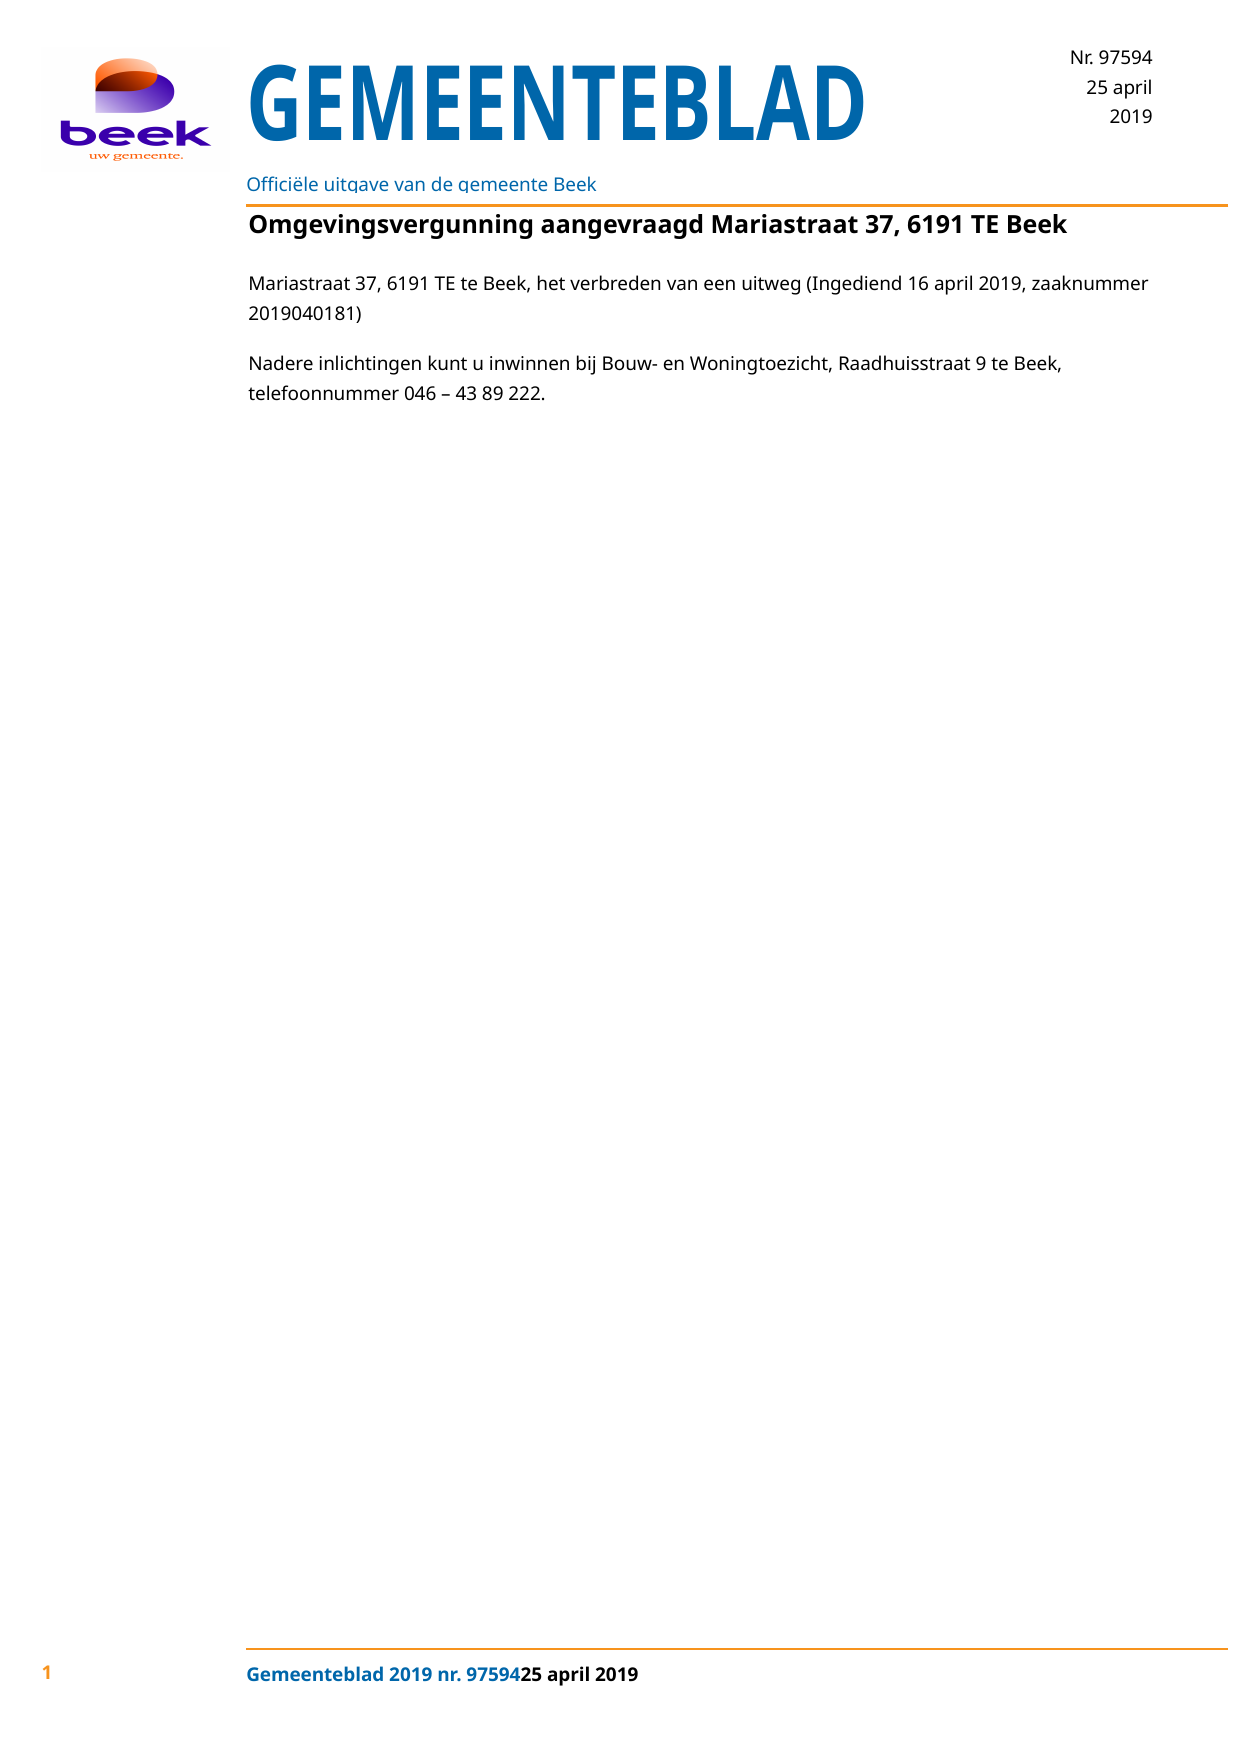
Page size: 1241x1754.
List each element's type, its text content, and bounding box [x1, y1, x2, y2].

text Omgevingsvergunning aangevraagd Mariastraat 37, 6191 TE Beek [248, 207, 1152, 241]
picture [41, 47, 231, 172]
text Nadere inlichtingen kunt u inwinnen bij Bouw- en Woningtoezicht, Raadhuisstraat 9 te Beek, telefoonnummer 046 – 43 89 222. [248, 350, 1152, 406]
text Mariastraat 37, 6191 TE te Beek, het verbreden van een uitweg (Ingediend 16 april 2019, zaaknummer 2019040181) [248, 270, 1152, 326]
